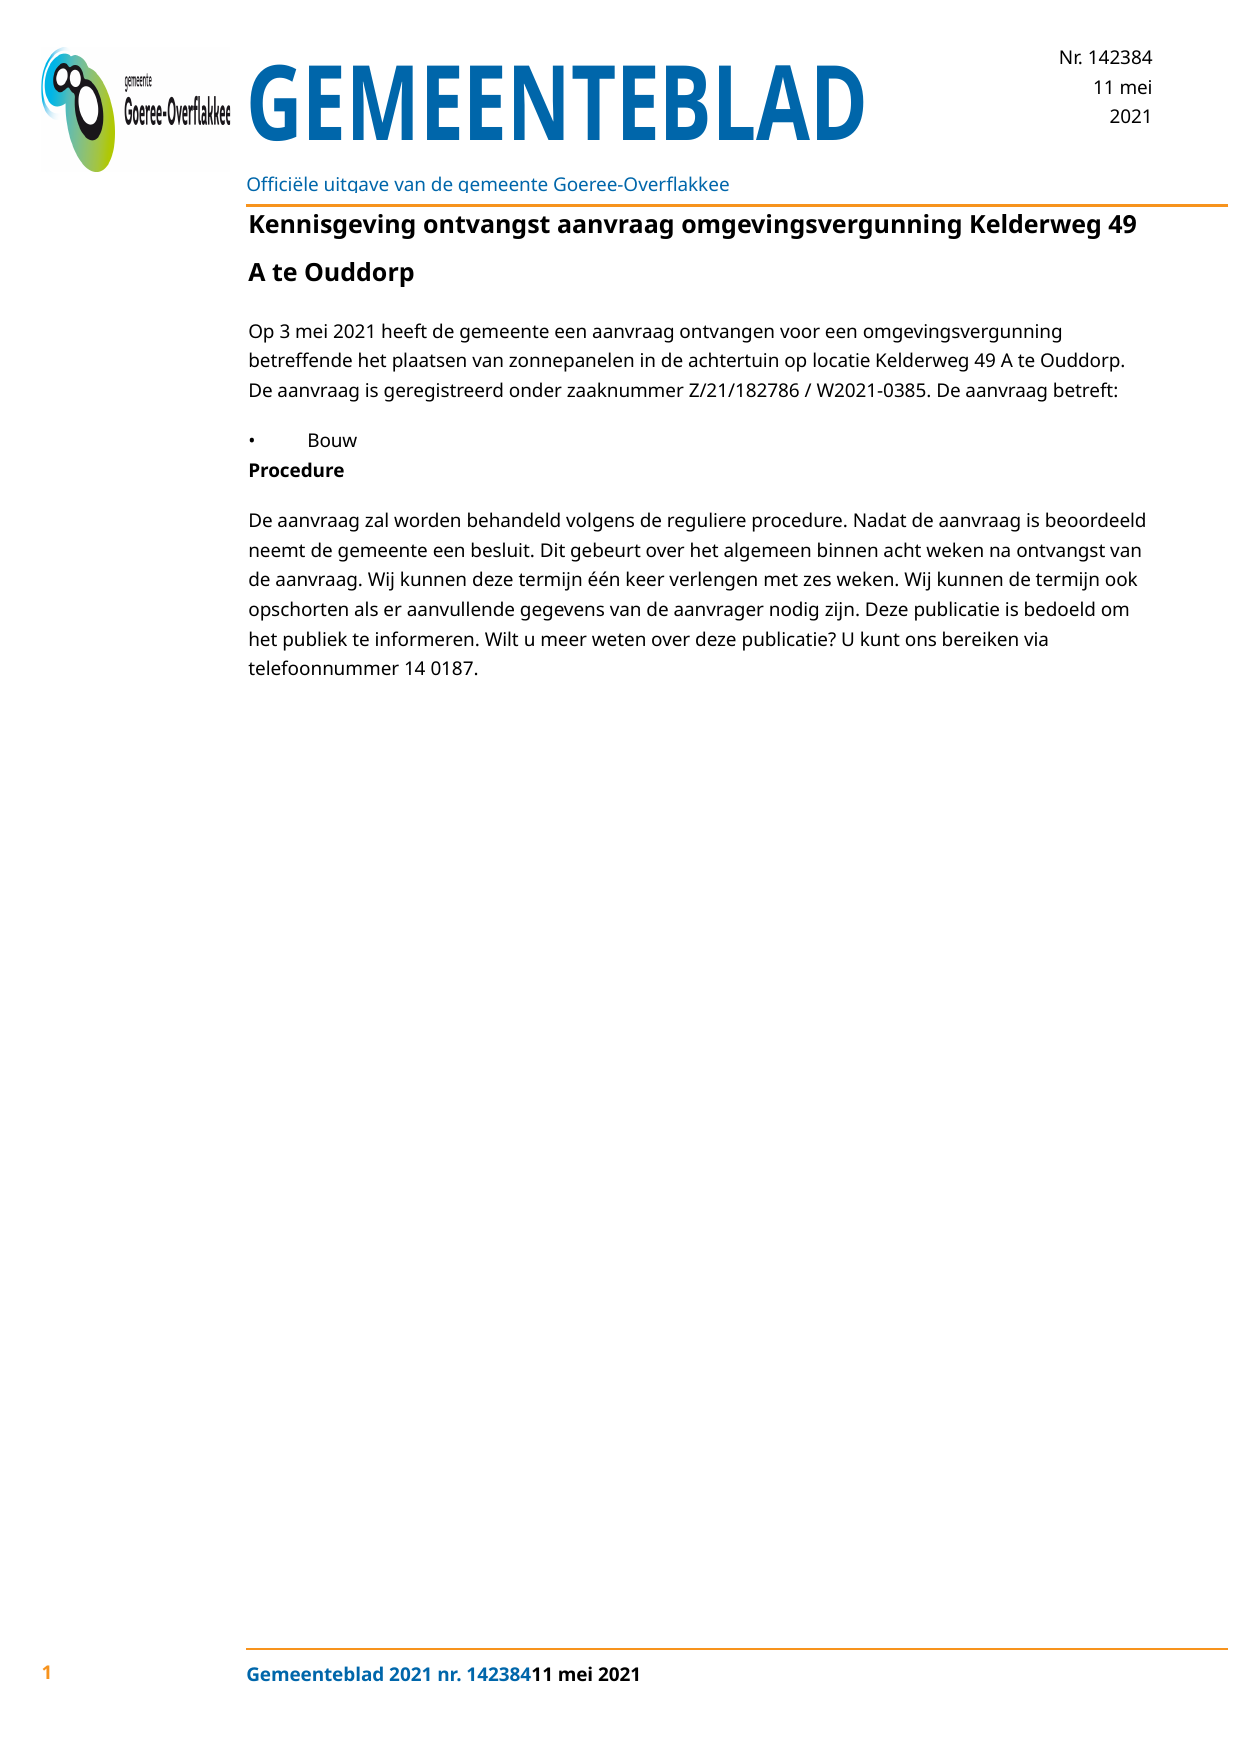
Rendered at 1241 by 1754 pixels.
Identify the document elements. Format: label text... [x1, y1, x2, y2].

list Bouw [248, 427, 1152, 453]
picture [41, 47, 231, 172]
text Op 3 mei 2021 heeft de gemeente een aanvraag ontvangen voor een omgevingsvergunning betreffende het plaatsen van zonnepanelen in de achtertuin op locatie Kelderweg 49 A te Ouddorp. De aanvraag is geregistreerd onder zaaknummer Z/21/182786 / W2021-0385. De aanvraag betreft: [248, 318, 1152, 403]
text Procedure [248, 457, 1152, 483]
text De aanvraag zal worden behandeld volgens de reguliere procedure. Nadat de aanvraag is beoordeeld neemt de gemeente een besluit. Dit gebeurt over het algemeen binnen acht weken na ontvangst van de aanvraag. Wij kunnen deze termijn één keer verlengen met zes weken. Wij kunnen de termijn ook opschorten als er aanvullende gegevens van de aanvrager nodig zijn. Deze publicatie is bedoeld om het publiek te informeren. Wilt u meer weten over deze publicatie? U kunt ons bereiken via telefoonnummer 14 0187. [248, 507, 1152, 681]
text Kennisgeving ontvangst aanvraag omgevingsvergunning Kelderweg 49 A te Ouddorp [248, 207, 1152, 288]
